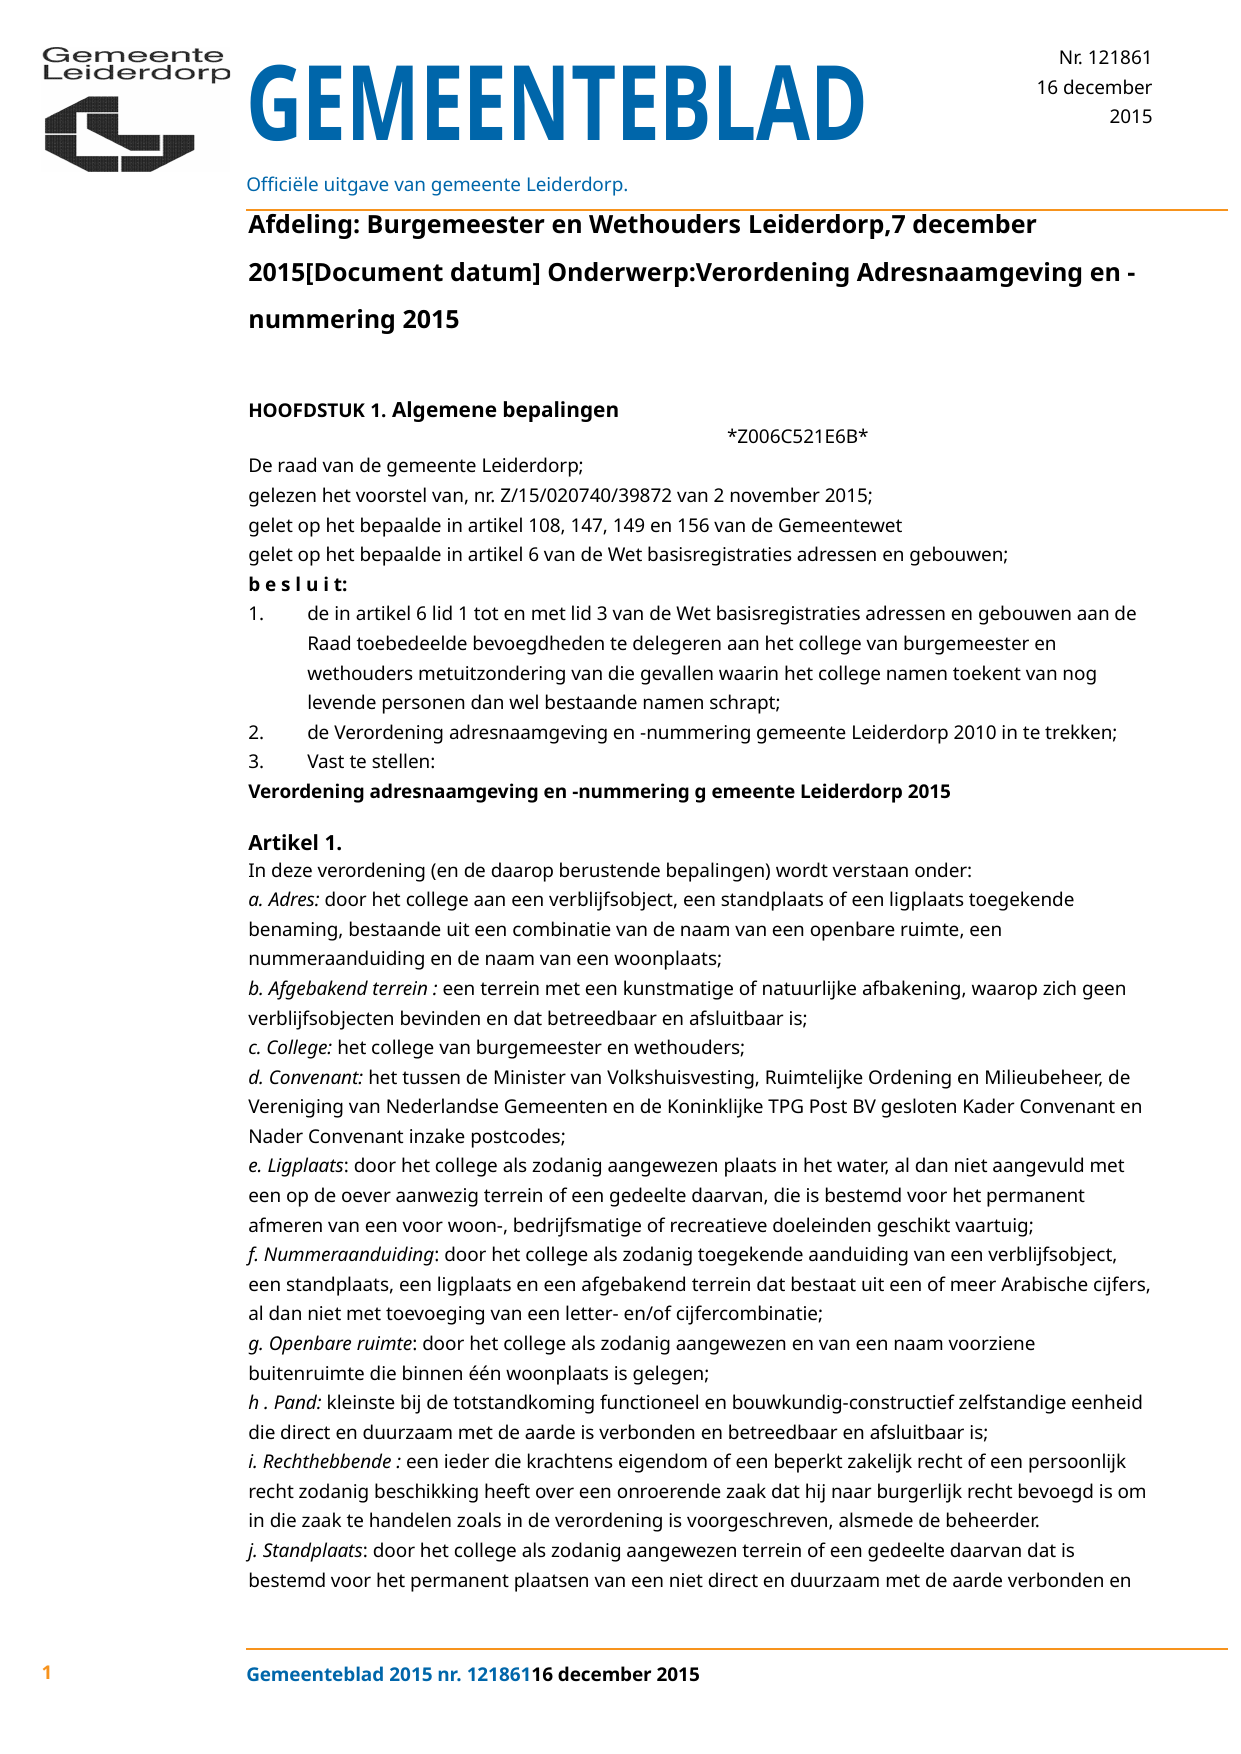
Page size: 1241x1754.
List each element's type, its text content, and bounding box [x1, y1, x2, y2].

text b. Afgebakend terrein : een terrein met een kunstmatige of natuurlijke afbakening, waarop zich geen verblijfsobjecten bevinden en dat betreedbaar en afsluitbaar is; [248, 975, 1152, 1031]
text d. Convenant: het tussen de Minister van Volkshuisvesting, Ruimtelijke Ordening en Milieubeheer, de Vereniging van Nederlandse Gemeenten en de Koninklijke TPG Post BV gesloten Kader Convenant en Nader Convenant inzake postcodes; [248, 1064, 1152, 1149]
text c. College: het college van burgemeester en wethouders; [248, 1034, 1152, 1060]
text h . Pand: kleinste bij de totstandkoming functioneel en bouwkundig-constructief zelfstandige eenheid die direct en duurzaam met de aarde is verbonden en betreedbaar en afsluitbaar is; [248, 1389, 1152, 1445]
text gelezen het voorstel van, nr. Z/15/020740/39872 van 2 november 2015; [248, 482, 1152, 508]
picture [41, 47, 231, 172]
text gelet op het bepaalde in artikel 108, 147, 149 en 156 van de Gemeentewet [248, 512, 1152, 537]
text gelet op het bepaalde in artikel 6 van de Wet basisregistraties adressen en gebouwen; [248, 541, 1152, 567]
list de Verordening adresnaamgeving en -nummering gemeente Leiderdorp 2010 in te trekken; [248, 719, 1152, 744]
text In deze verordening (en de daarop berustende bepalingen) wordt verstaan onder: [248, 857, 1152, 883]
text i. Rechthebbende : een ieder die krachtens eigendom of een beperkt zakelijk recht of een persoonlijk recht zodanig beschikking heeft over een onroerende zaak dat hij naar burgerlijk recht bevoegd is om in die zaak te handelen zoals in de verordening is voorgeschreven, alsmede de beheerder. [248, 1448, 1152, 1533]
text De raad van de gemeente Leiderdorp; [248, 453, 1152, 478]
text Verordening adresnaamgeving en -nummering g emeente Leiderdorp 2015 [248, 778, 1152, 804]
list Vast te stellen: [248, 748, 1152, 774]
text Artikel 1. [248, 828, 1152, 857]
text Afdeling: Burgemeester en Wethouders Leiderdorp,7 december 2015[Document datum] Onderwerp:Verordening Adresnaamgeving en -nummering 2015 [248, 211, 1152, 336]
table_header [248, 424, 727, 449]
text HOOFDSTUK 1. Algemene bepalingen [248, 395, 1152, 423]
text e. Ligplaats: door het college als zodanig aangewezen plaats in het water, al dan niet aangevuld met een op de oever aanwezig terrein of een gedeelte daarvan, die is bestemd voor het permanent afmeren van een voor woon-, bedrijfsmatige of recreatieve doeleinden geschikt vaartuig; [248, 1153, 1152, 1238]
text b e s l u i t: [248, 571, 1152, 597]
table_header *Z006C521E6B* [727, 424, 1152, 449]
text j. Standplaats: door het college als zodanig aangewezen terrein of een gedeelte daarvan dat is bestemd voor het permanent plaatsen van een niet direct en duurzaam met de aarde verbonden en [248, 1537, 1152, 1593]
list de in artikel 6 lid 1 tot en met lid 3 van de Wet basisregistraties adressen en gebouwen aan de Raad toebedeelde bevoegdheden te delegeren aan het college van burgemeester en wethouders metuitzondering van die gevallen waarin het college namen toekent van nog levende personen dan wel bestaande namen schrapt; [248, 601, 1152, 715]
text g. Openbare ruimte: door het college als zodanig aangewezen en van een naam voorziene buitenruimte die binnen één woonplaats is gelegen; [248, 1330, 1152, 1386]
text f. Nummeraanduiding: door het college als zodanig toegekende aanduiding van een verblijfsobject, een standplaats, een ligplaats en een afgebakend terrein dat bestaat uit een of meer Arabische cijfers, al dan niet met toevoeging van een letter- en/of cijfercombinatie; [248, 1241, 1152, 1326]
text a. Adres: door het college aan een verblijfsobject, een standplaats of een ligplaats toegekende benaming, bestaande uit een combinatie van de naam van een openbare ruimte, een nummeraanduiding en de naam van een woonplaats; [248, 886, 1152, 971]
